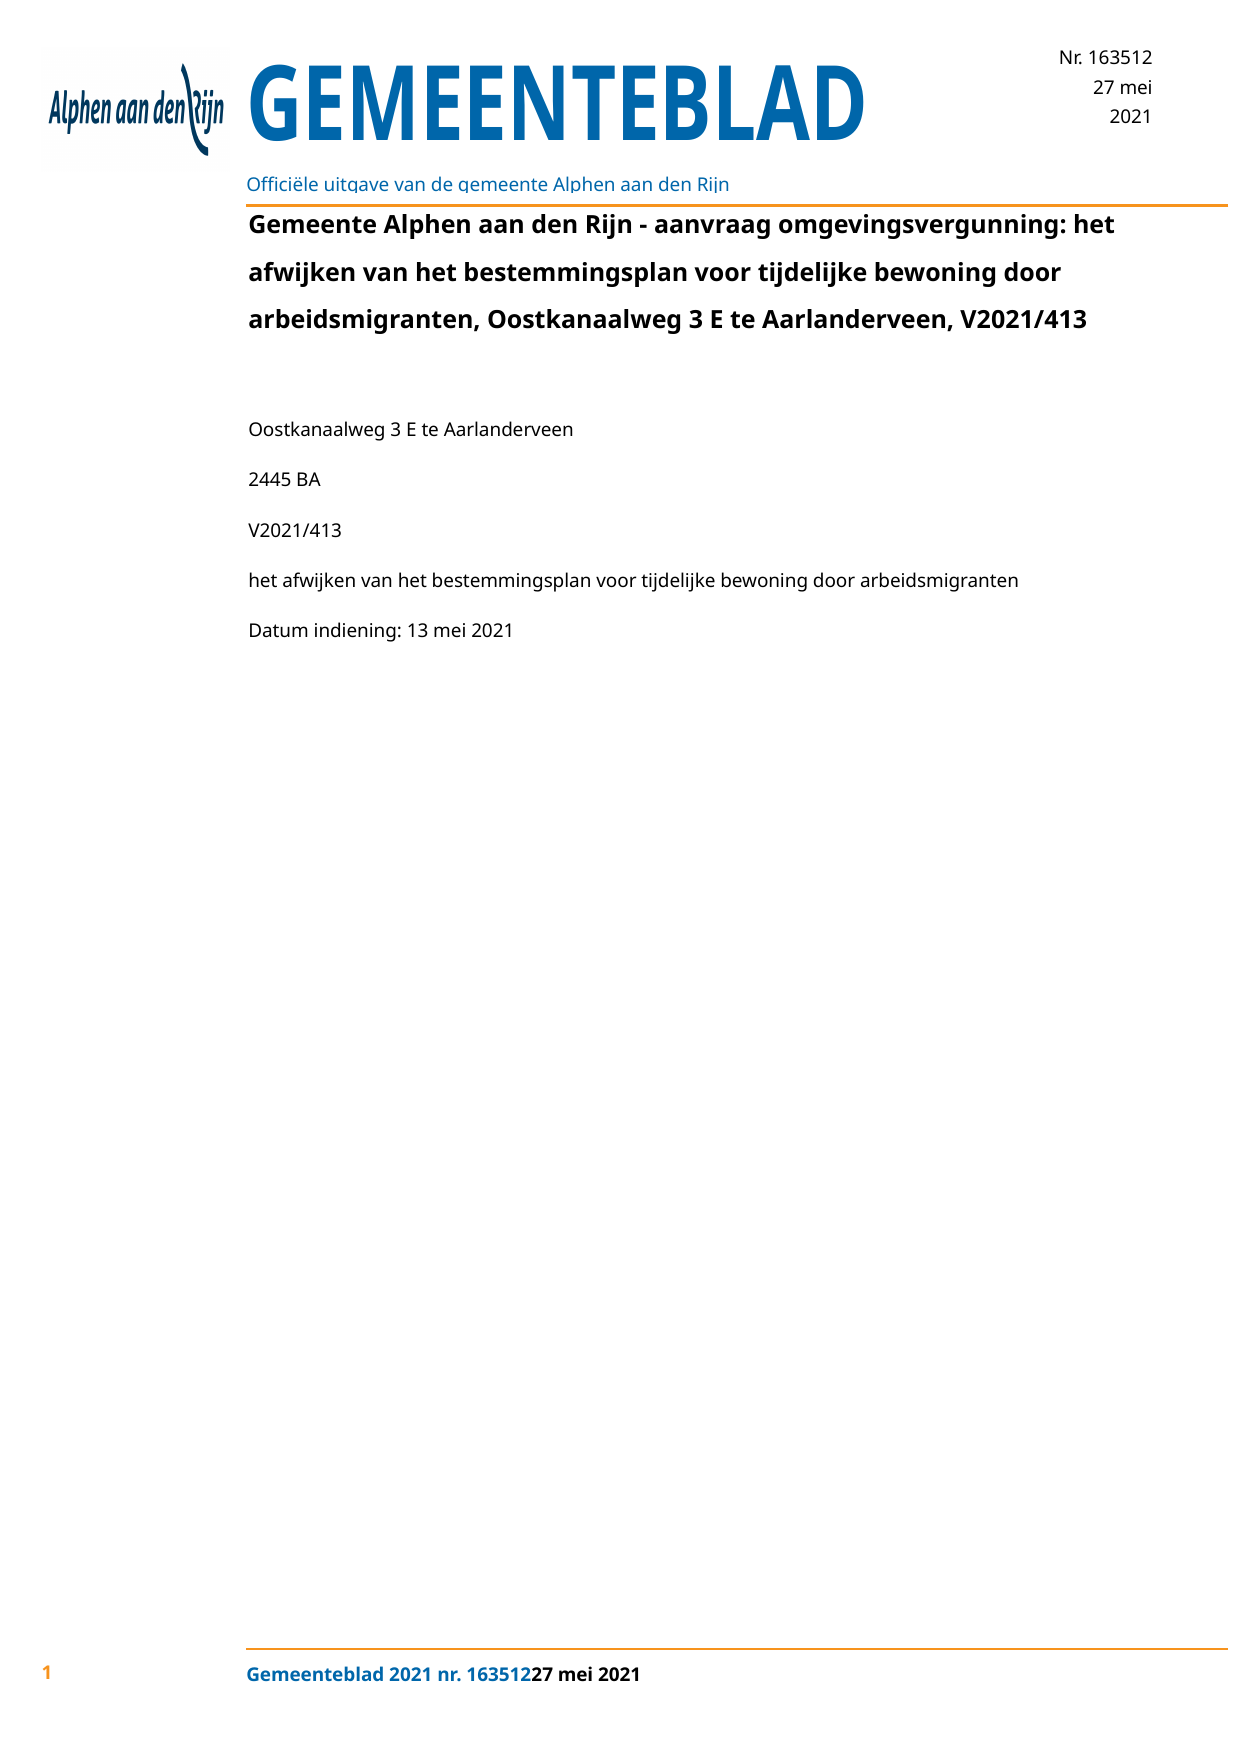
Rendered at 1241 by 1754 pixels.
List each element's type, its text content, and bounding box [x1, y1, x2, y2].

text Datum indiening: 13 mei 2021 [248, 618, 1152, 643]
text Oostkanaalweg 3 E te Aarlanderveen [248, 416, 1152, 442]
text Gemeente Alphen aan den Rijn - aanvraag omgevingsvergunning: het afwijken van het bestemmingsplan voor tijdelijke bewoning door arbeidsmigranten, Oostkanaalweg 3 E te Aarlanderveen, V2021/413 [248, 207, 1152, 336]
text 2445 BA [248, 466, 1152, 492]
picture [41, 47, 231, 172]
text V2021/413 [248, 517, 1152, 542]
text het afwijken van het bestemmingsplan voor tijdelijke bewoning door arbeidsmigranten [248, 567, 1152, 593]
